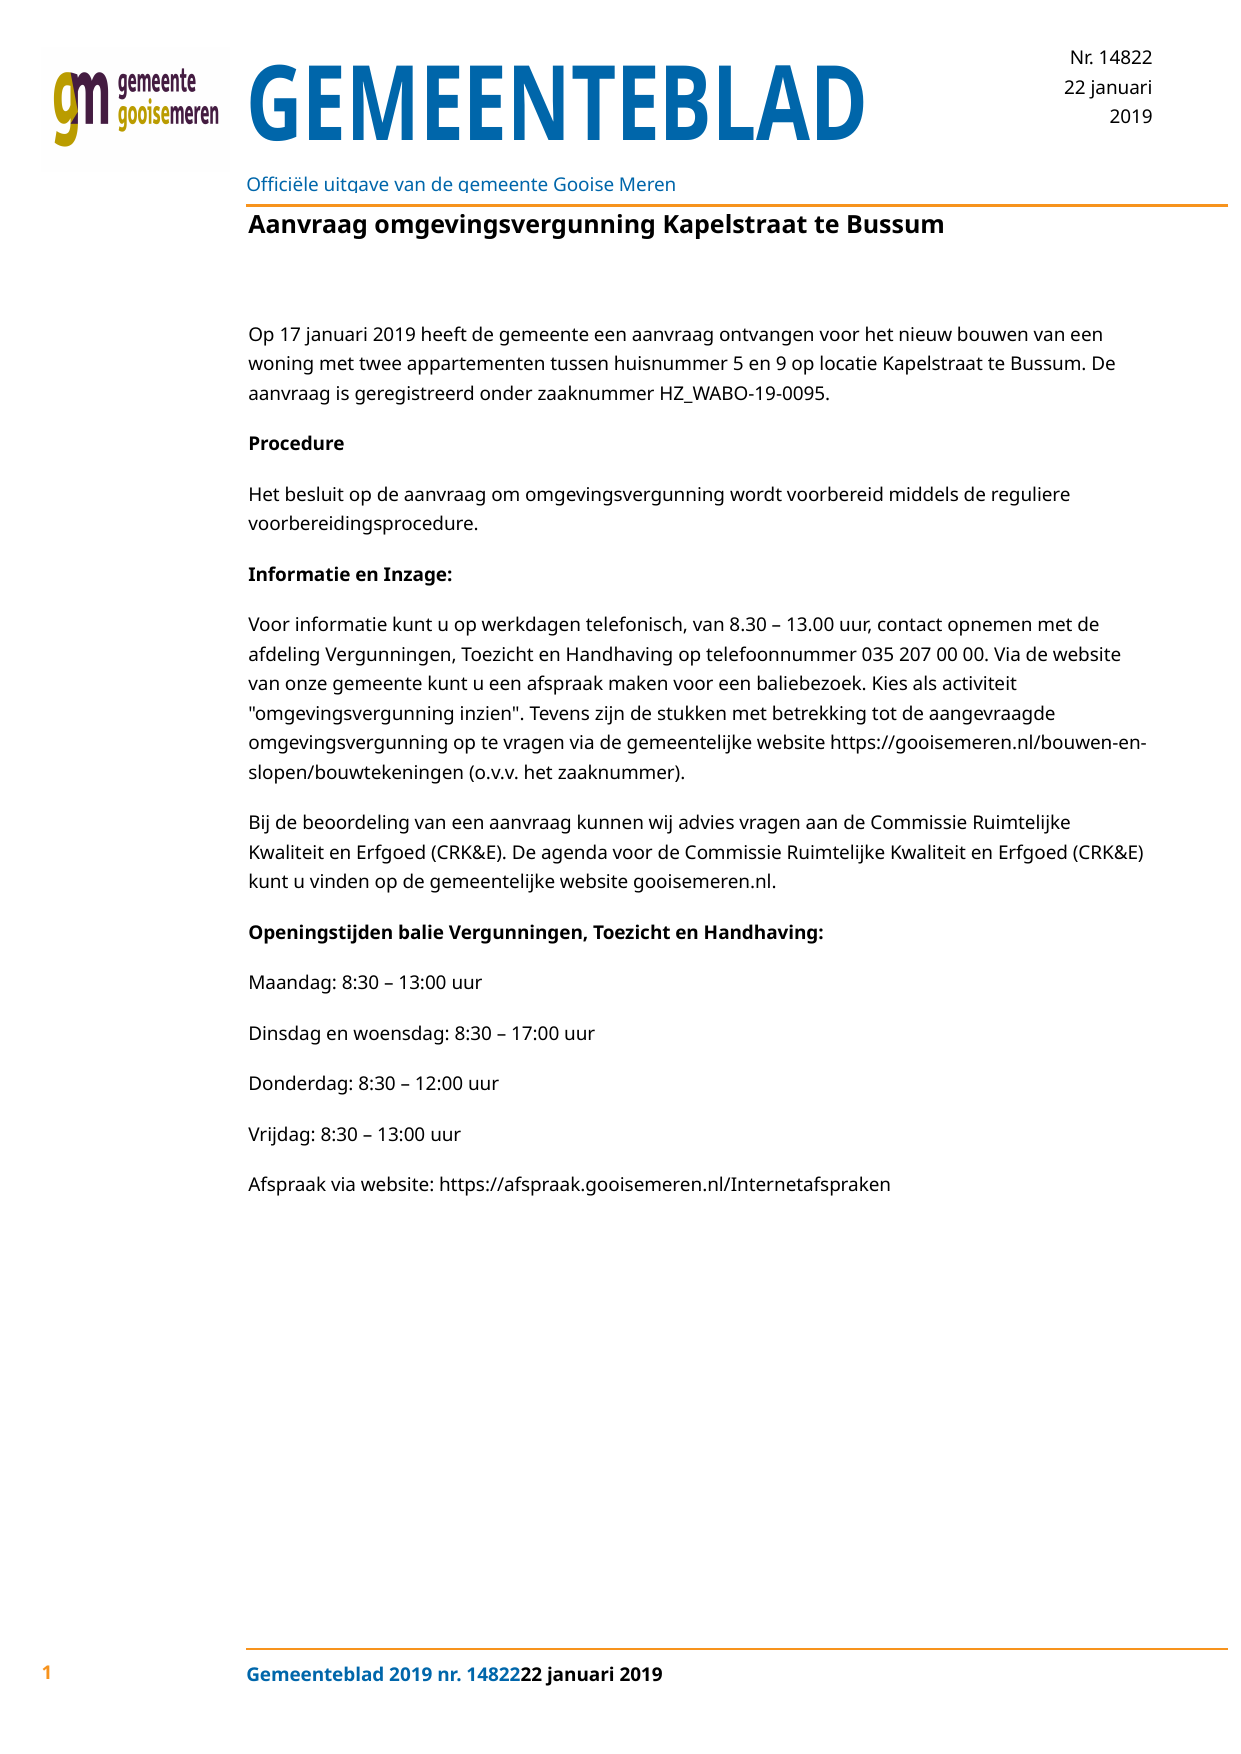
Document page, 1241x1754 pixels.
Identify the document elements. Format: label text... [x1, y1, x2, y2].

text Procedure [248, 430, 1152, 456]
text Voor informatie kunt u op werkdagen telefonisch, van 8.30 – 13.00 uur, contact opnemen met de afdeling Vergunningen, Toezicht en Handhaving op telefoonnummer 035 207 00 00. Via de website van onze gemeente kunt u een afspraak maken voor een baliebezoek. Kies als activiteit "omgevingsvergunning inzien". Tevens zijn de stukken met betrekking tot de aangevraagde omgevingsvergunning op te vragen via de gemeentelijke website https://gooisemeren.nl/bouwen-en-slopen/bouwtekeningen (o.v.v. het zaaknummer). [248, 611, 1152, 785]
text Vrijdag: 8:30 – 13:00 uur [248, 1121, 1152, 1146]
picture [41, 47, 231, 172]
text Aanvraag omgevingsvergunning Kapelstraat te Bussum [248, 207, 1152, 241]
text Het besluit op de aanvraag om omgevingsvergunning wordt voorbereid middels de reguliere voorbereidingsprocedure. [248, 481, 1152, 536]
text Afspraak via website: https://afspraak.gooisemeren.nl/Internetafspraken [248, 1171, 1152, 1197]
text Bij de beoordeling van een aanvraag kunnen wij advies vragen aan de Commissie Ruimtelijke Kwaliteit en Erfgoed (CRK&E). De agenda voor de Commissie Ruimtelijke Kwaliteit en Erfgoed (CRK&E) kunt u vinden op de gemeentelijke website gooisemeren.nl. [248, 809, 1152, 894]
text Op 17 januari 2019 heeft de gemeente een aanvraag ontvangen voor het nieuw bouwen van een woning met twee appartementen tussen huisnummer 5 en 9 op locatie Kapelstraat te Bussum. De aanvraag is geregistreerd onder zaaknummer HZ_WABO-19-0095. [248, 321, 1152, 406]
text Openingstijden balie Vergunningen, Toezicht en Handhaving: [248, 919, 1152, 945]
text Donderdag: 8:30 – 12:00 uur [248, 1070, 1152, 1096]
text Informatie en Inzage: [248, 561, 1152, 586]
text Maandag: 8:30 – 13:00 uur [248, 969, 1152, 995]
text Dinsdag en woensdag: 8:30 – 17:00 uur [248, 1020, 1152, 1046]
